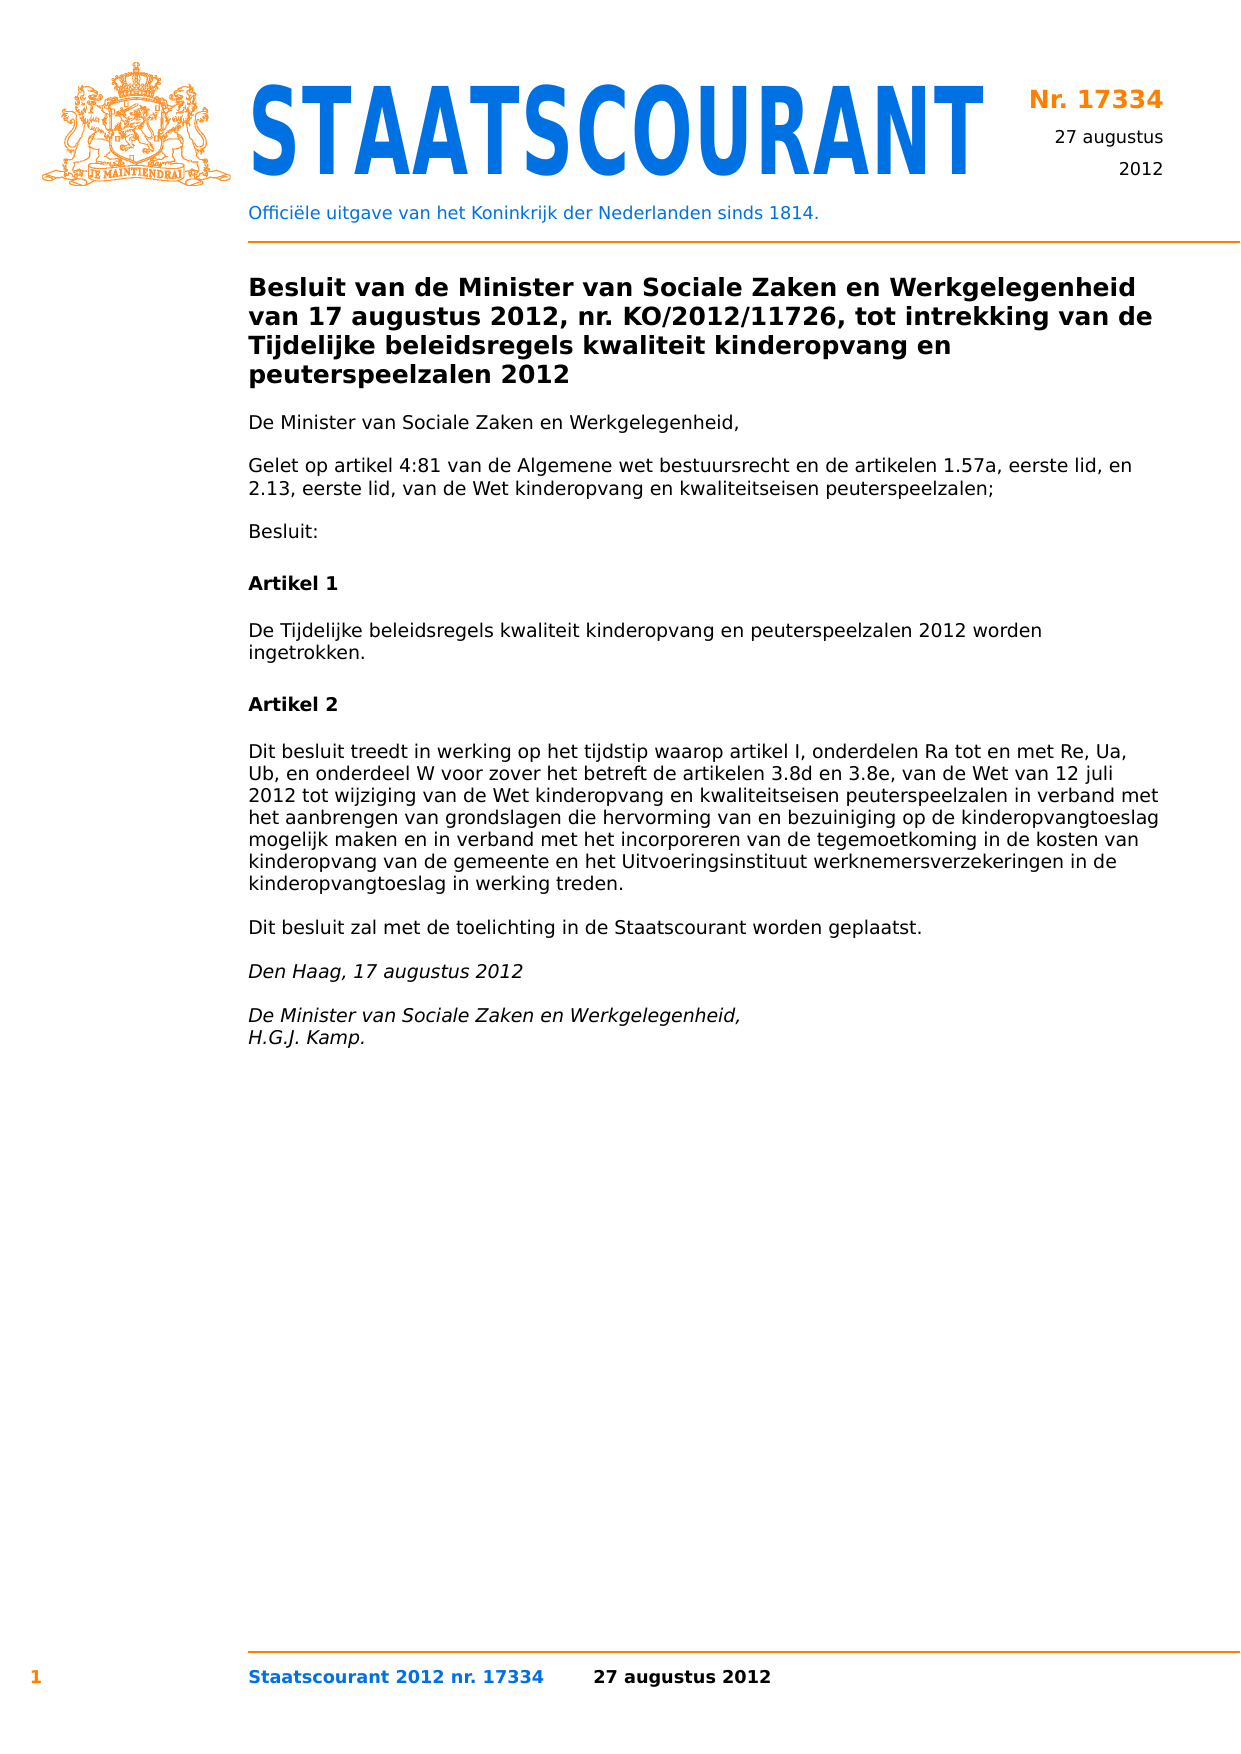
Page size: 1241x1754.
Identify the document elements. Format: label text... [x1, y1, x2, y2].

text Dit besluit treedt in werking op het tijdstip waarop artikel I, onderdelen Ra tot en met Re, Ua, Ub, en onderdeel W voor zover het betreft de artikelen 3.8d en 3.8e, van de Wet van 12 juli 2012 tot wijziging van de Wet kinderopvang en kwaliteitseisen peuterspeelzalen in verband met het aanbrengen van grondslagen die hervorming van en bezuiniging op de kinderopvangtoeslag mogelijk maken en in verband met het incorporeren van de tegemoetkoming in de kosten van kinderopvang van de gemeente en het Uitvoeringsinstituut werknemersverzekeringen in de kinderopvangtoeslag in werking treden. [248, 741, 1163, 895]
text Gelet op artikel 4:81 van de Algemene wet bestuursrecht en de artikelen 1.57a, eerste lid, en 2.13, eerste lid, van de Wet kinderopvang en kwaliteitseisen peuterspeelzalen; [248, 455, 1163, 499]
table_header STAATSCOURANT [248, 62, 998, 203]
picture [41, 62, 231, 186]
table_cell 2012 [998, 153, 1240, 203]
subtitle Artikel 1 [248, 573, 1163, 595]
text Dit besluit zal met de toelichting in de Staatscourant worden geplaatst. [248, 917, 1163, 939]
table_cell Officiële uitgave van het Koninkrijk der Nederlanden sinds 1814. [248, 203, 1240, 241]
table_header Nr. 17334 [998, 62, 1240, 121]
text Besluit: [248, 521, 1163, 543]
text De Tijdelijke beleidsregels kwaliteit kinderopvang en peuterspeelzalen 2012 worden ingetrokken. [248, 620, 1163, 664]
subtitle Artikel 2 [248, 694, 1163, 716]
table_cell 27 augustus [998, 121, 1240, 153]
table_header [25, 62, 248, 241]
subtitle Besluit van de Minister van Sociale Zaken en Werkgelegenheid van 17 augustus 2012, nr. KO/2012/11726, tot intrekking van de Tijdelijke beleidsregels kwaliteit kinderopvang en peuterspeelzalen 2012 [248, 273, 1163, 390]
text De Minister van Sociale Zaken en Werkgelegenheid, H.G.J. Kamp. [248, 1004, 1163, 1048]
text Den Haag, 17 augustus 2012 [248, 961, 1163, 983]
text De Minister van Sociale Zaken en Werkgelegenheid, [248, 412, 1163, 433]
